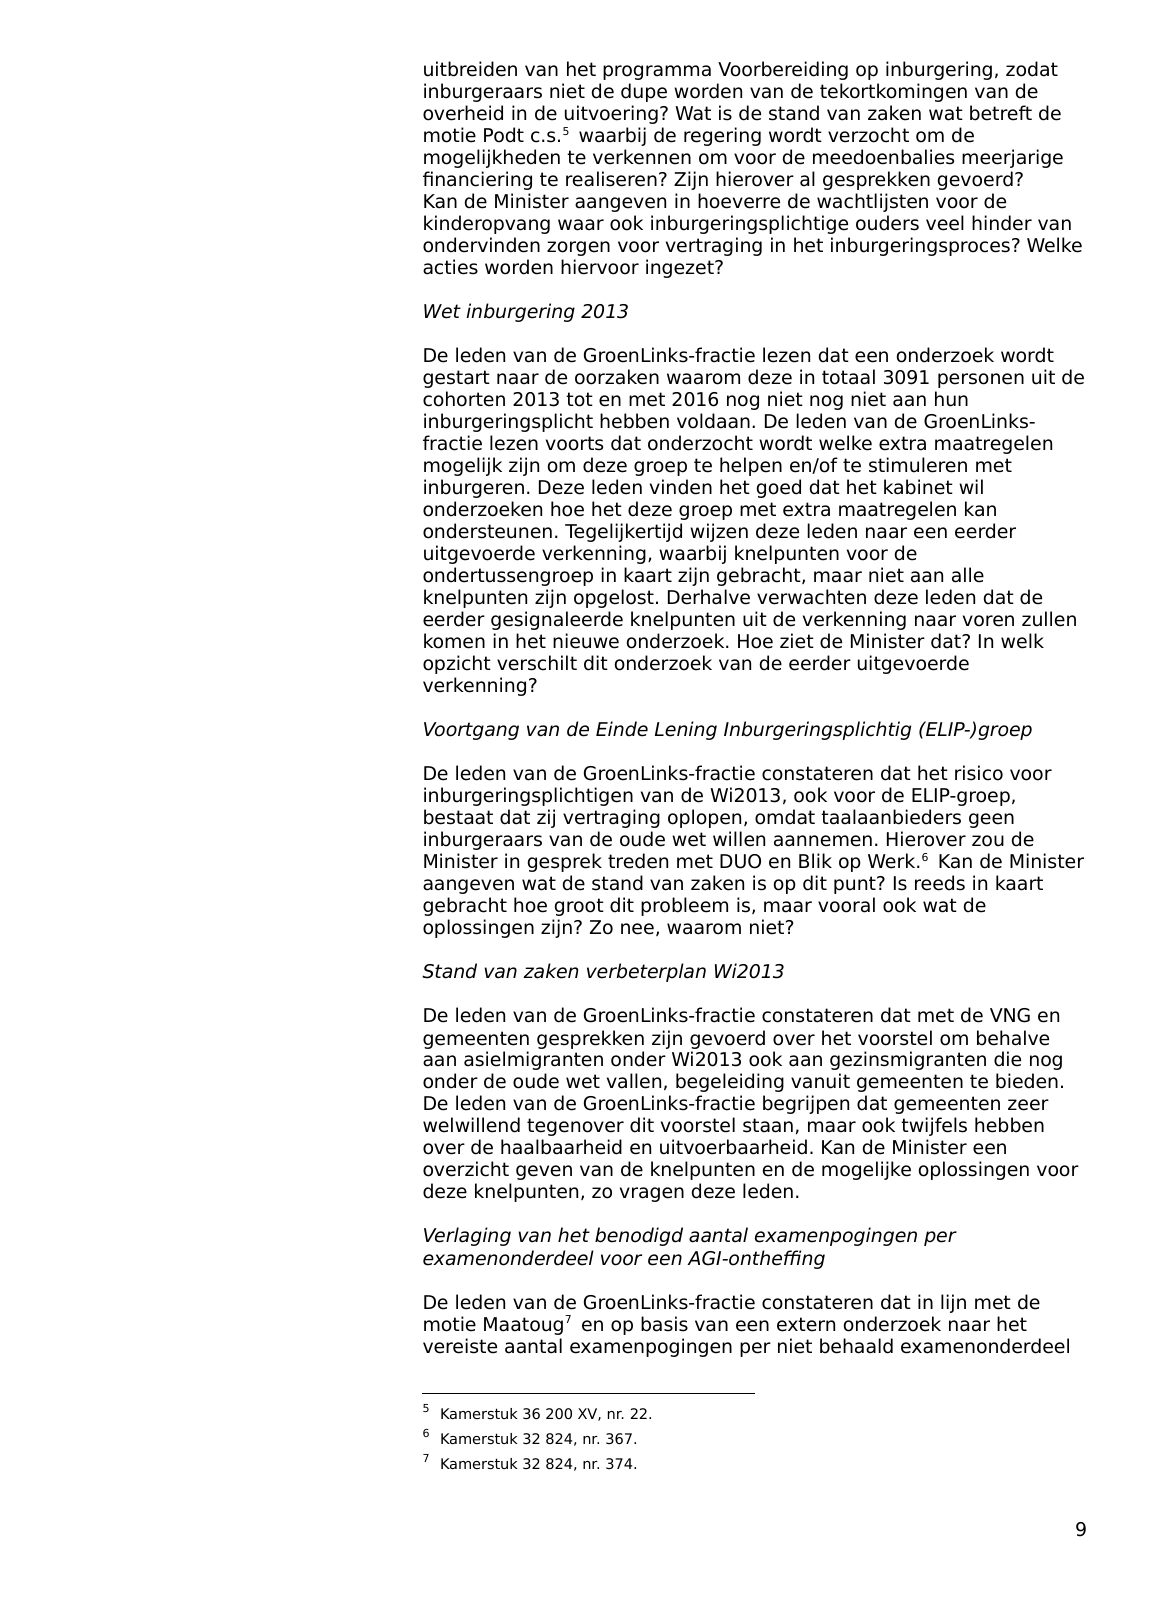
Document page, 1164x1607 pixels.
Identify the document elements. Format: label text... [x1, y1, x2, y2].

text Kamerstuk 32 824, nr. 374. [422, 1452, 1087, 1474]
subtitle Verlaging van het benodigd aantal examenpogingen per examenonderdeel voor een AGI-ontheffing [422, 1225, 1087, 1269]
text De leden van de GroenLinks-fractie constateren dat in lijn met de motie Maatoug en op basis van een extern onderzoek naar het vereiste aantal examenpogingen per niet behaald examenonderdeel [422, 1292, 1087, 1357]
text De leden van de GroenLinks-fractie constateren dat met de VNG en gemeenten gesprekken zijn gevoerd over het voorstel om behalve aan asielmigranten onder Wi2013 ook aan gezinsmigranten die nog onder de oude wet vallen, begeleiding vanuit gemeenten te bieden. De leden van de GroenLinks-fractie begrijpen dat gemeenten zeer welwillend tegenover dit voorstel staan, maar ook twijfels hebben over de haalbaarheid en uitvoerbaarheid. Kan de Minister een overzicht geven van de knelpunten en de mogelijke oplossingen voor deze knelpunten, zo vragen deze leden. [422, 1005, 1087, 1203]
text De leden van de GroenLinks-fractie lezen dat een onderzoek wordt gestart naar de oorzaken waarom deze in totaal 3091 personen uit de cohorten 2013 tot en met 2016 nog niet nog niet aan hun inburgeringsplicht hebben voldaan. De leden van de GroenLinks-fractie lezen voorts dat onderzocht wordt welke extra maatregelen mogelijk zijn om deze groep te helpen en/of te stimuleren met inburgeren. Deze leden vinden het goed dat het kabinet wil onderzoeken hoe het deze groep met extra maatregelen kan ondersteunen. Tegelijkertijd wijzen deze leden naar een eerder uitgevoerde verkenning, waarbij knelpunten voor de ondertussengroep in kaart zijn gebracht, maar niet aan alle knelpunten zijn opgelost. Derhalve verwachten deze leden dat de eerder gesignaleerde knelpunten uit de verkenning naar voren zullen komen in het nieuwe onderzoek. Hoe ziet de Minister dat? In welk opzicht verschilt dit onderzoek van de eerder uitgevoerde verkenning? [422, 345, 1087, 697]
subtitle Stand van zaken verbeterplan Wi2013 [422, 961, 1087, 983]
text Kamerstuk 36 200 XV, nr. 22. [422, 1402, 1087, 1424]
subtitle Wet inburgering 2013 [422, 301, 1087, 323]
text De leden van de GroenLinks-fractie constateren dat het risico voor inburgeringsplichtigen van de Wi2013, ook voor de ELIP-groep, bestaat dat zij vertraging oplopen, omdat taalaanbieders geen inburgeraars van de oude wet willen aannemen. Hierover zou de Minister in gesprek treden met DUO en Blik op Werk. Kan de Minister aangeven wat de stand van zaken is op dit punt? Is reeds in kaart gebracht hoe groot dit probleem is, maar vooral ook wat de oplossingen zijn? Zo nee, waarom niet? [422, 763, 1087, 939]
text Kamerstuk 32 824, nr. 367. [422, 1427, 1087, 1449]
subtitle Voortgang van de Einde Lening Inburgeringsplichtig (ELIP-)groep [422, 719, 1087, 741]
text uitbreiden van het programma Voorbereiding op inburgering, zodat inburgeraars niet de dupe worden van de tekortkomingen van de overheid in de uitvoering? Wat is de stand van zaken wat betreft de motie Podt c.s. waarbij de regering wordt verzocht om de mogelijkheden te verkennen om voor de meedoenbalies meerjarige financiering te realiseren? Zijn hierover al gesprekken gevoerd? [422, 59, 1087, 191]
text Kan de Minister aangeven in hoeverre de wachtlijsten voor de kinderopvang waar ook inburgeringsplichtige ouders veel hinder van ondervinden zorgen voor vertraging in het inburgeringsproces? Welke acties worden hiervoor ingezet? [422, 191, 1087, 279]
